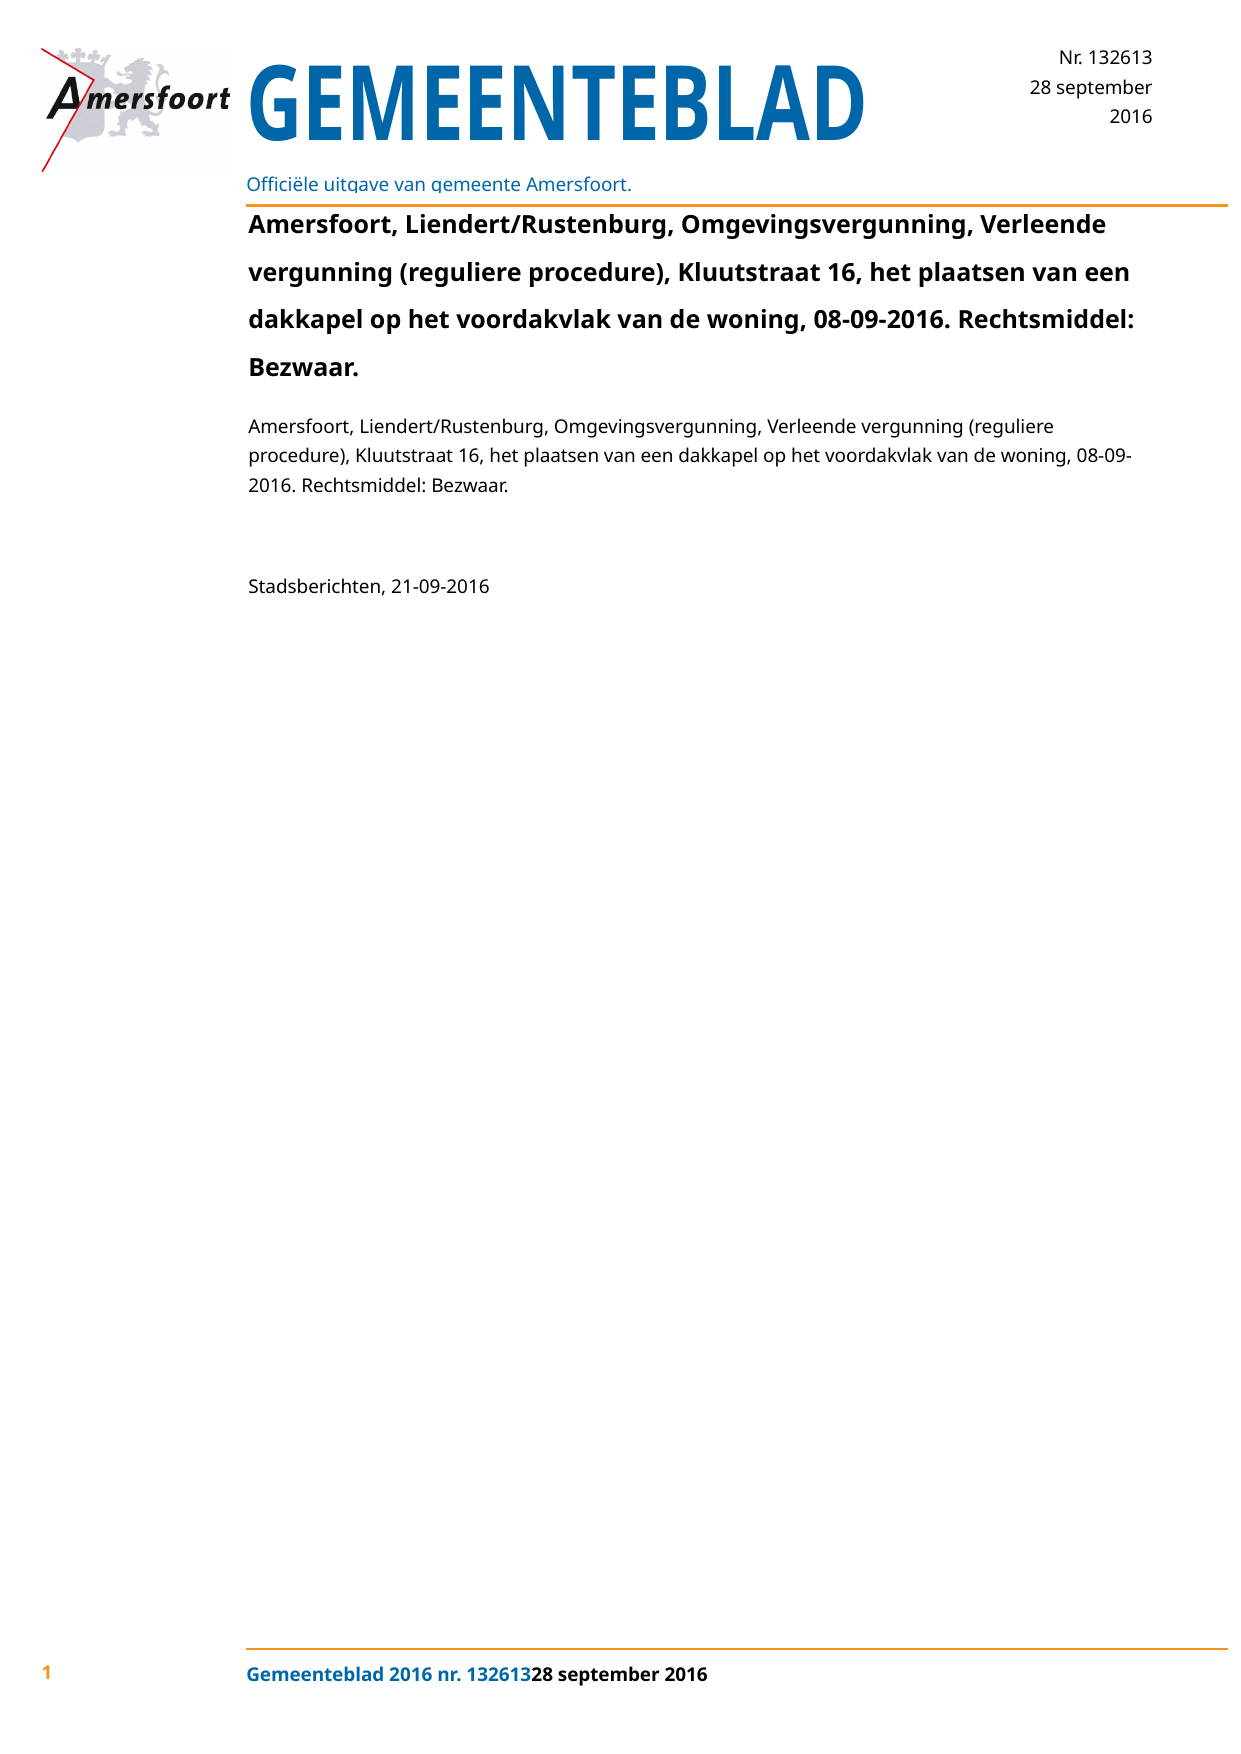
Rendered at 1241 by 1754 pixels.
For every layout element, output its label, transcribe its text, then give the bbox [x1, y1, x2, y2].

text Amersfoort, Liendert/Rustenburg, Omgevingsvergunning, Verleende vergunning (reguliere procedure), Kluutstraat 16, het plaatsen van een dakkapel op het voordakvlak van de woning, 08-09-2016. Rechtsmiddel: Bezwaar. [248, 413, 1152, 498]
picture [41, 47, 231, 172]
text Amersfoort, Liendert/Rustenburg, Omgevingsvergunning, Verleende vergunning (reguliere procedure), Kluutstraat 16, het plaatsen van een dakkapel op het voordakvlak van de woning, 08-09-2016. Rechtsmiddel: Bezwaar. [248, 207, 1152, 384]
text Stadsberichten, 21-09-2016 [248, 573, 1152, 599]
